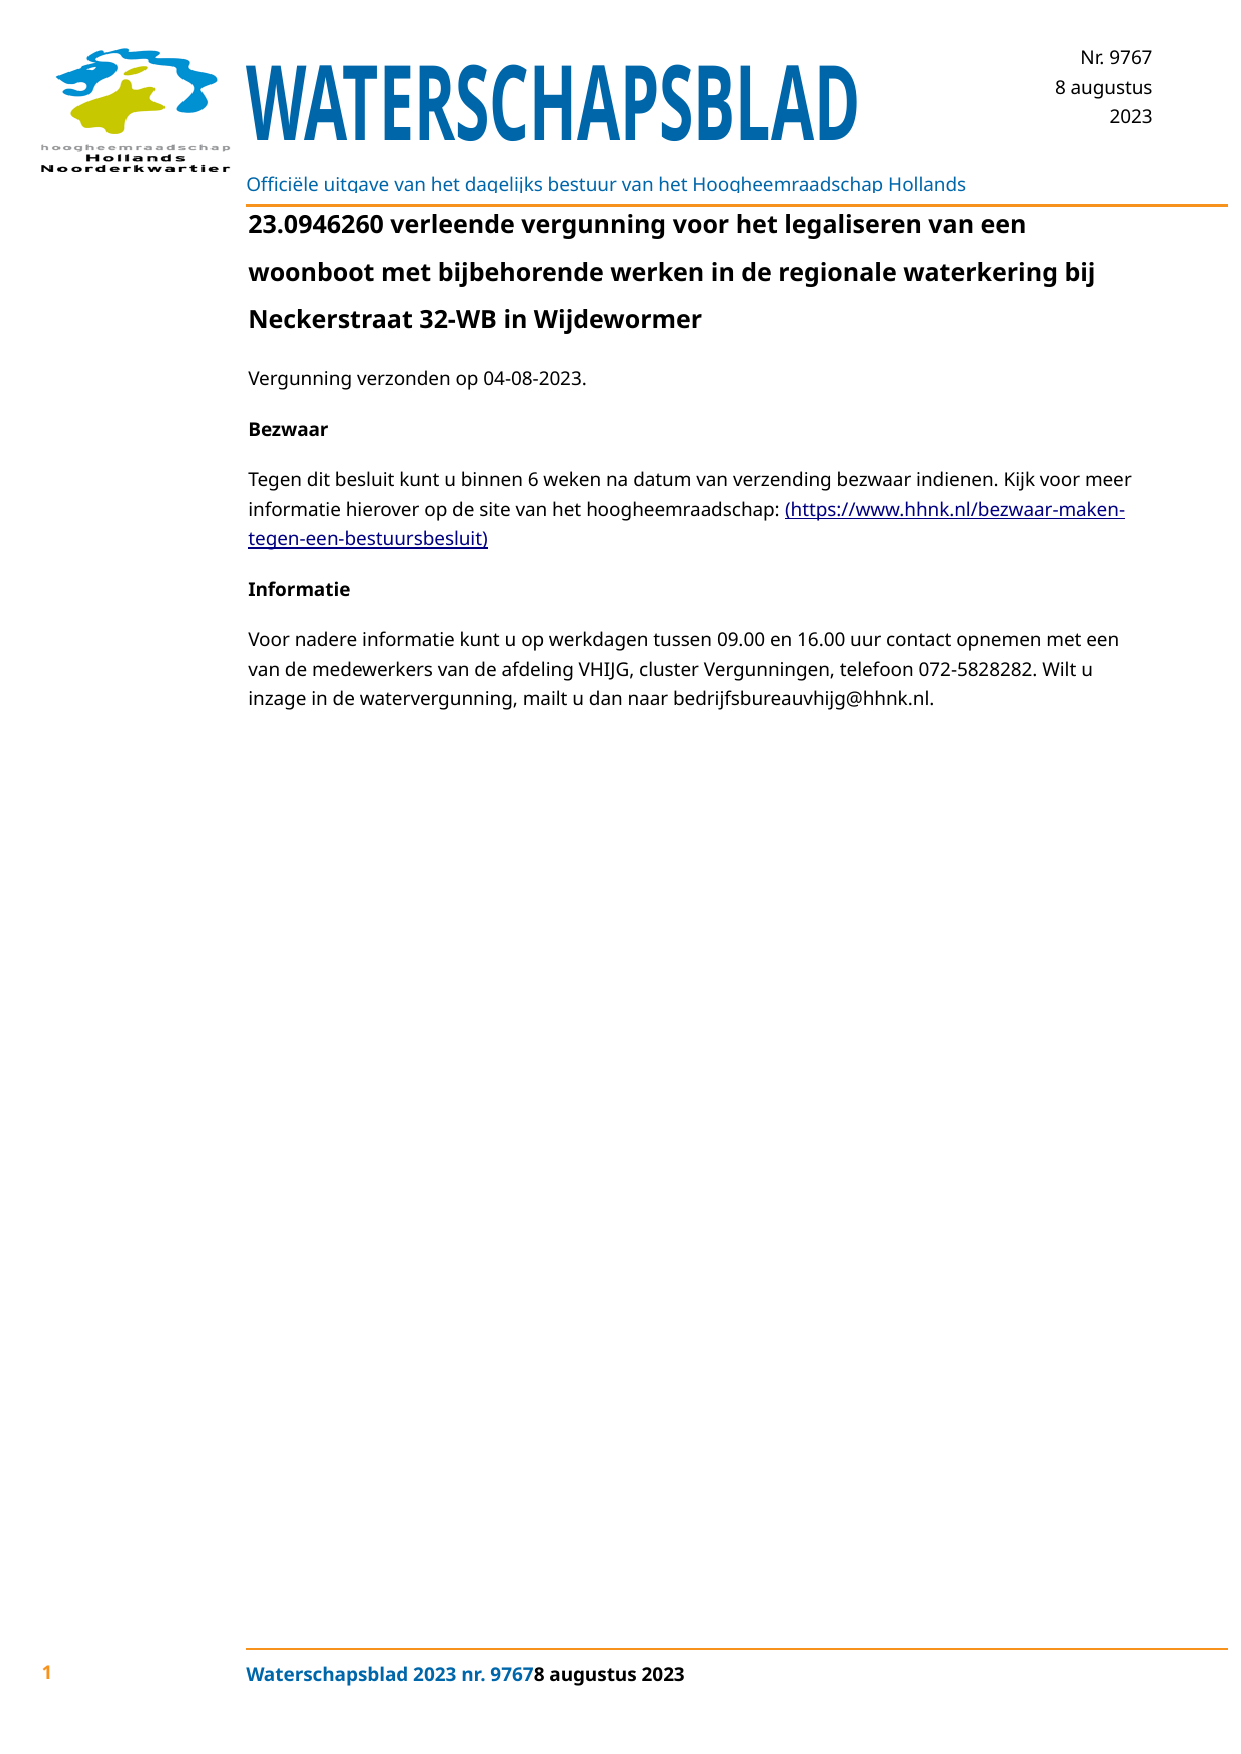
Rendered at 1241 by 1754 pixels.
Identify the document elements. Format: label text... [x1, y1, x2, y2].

text 23.0946260 verleende vergunning voor het legaliseren van een woonboot met bijbehorende werken in de regionale waterkering bij Neckerstraat 32-WB in Wijdewormer [248, 207, 1152, 336]
text Tegen dit besluit kunt u binnen 6 weken na datum van verzending bezwaar indienen. Kijk voor meer informatie hierover op de site van het hoogheemraadschap: (https://www.hhnk.nl/bezwaar-maken-tegen-een-bestuursbesluit) [248, 466, 1152, 551]
text Informatie [248, 576, 1152, 602]
picture [41, 47, 231, 172]
text Vergunning verzonden op 04-08-2023. [248, 366, 1152, 391]
text Bezwaar [248, 416, 1152, 442]
text Voor nadere informatie kunt u op werkdagen tussen 09.00 en 16.00 uur contact opnemen met een van de medewerkers van de afdeling VHIJG, cluster Vergunningen, telefoon 072-5828282. Wilt u inzage in de watervergunning, mailt u dan naar bedrijfsbureauvhijg@hhnk.nl. [248, 626, 1152, 711]
